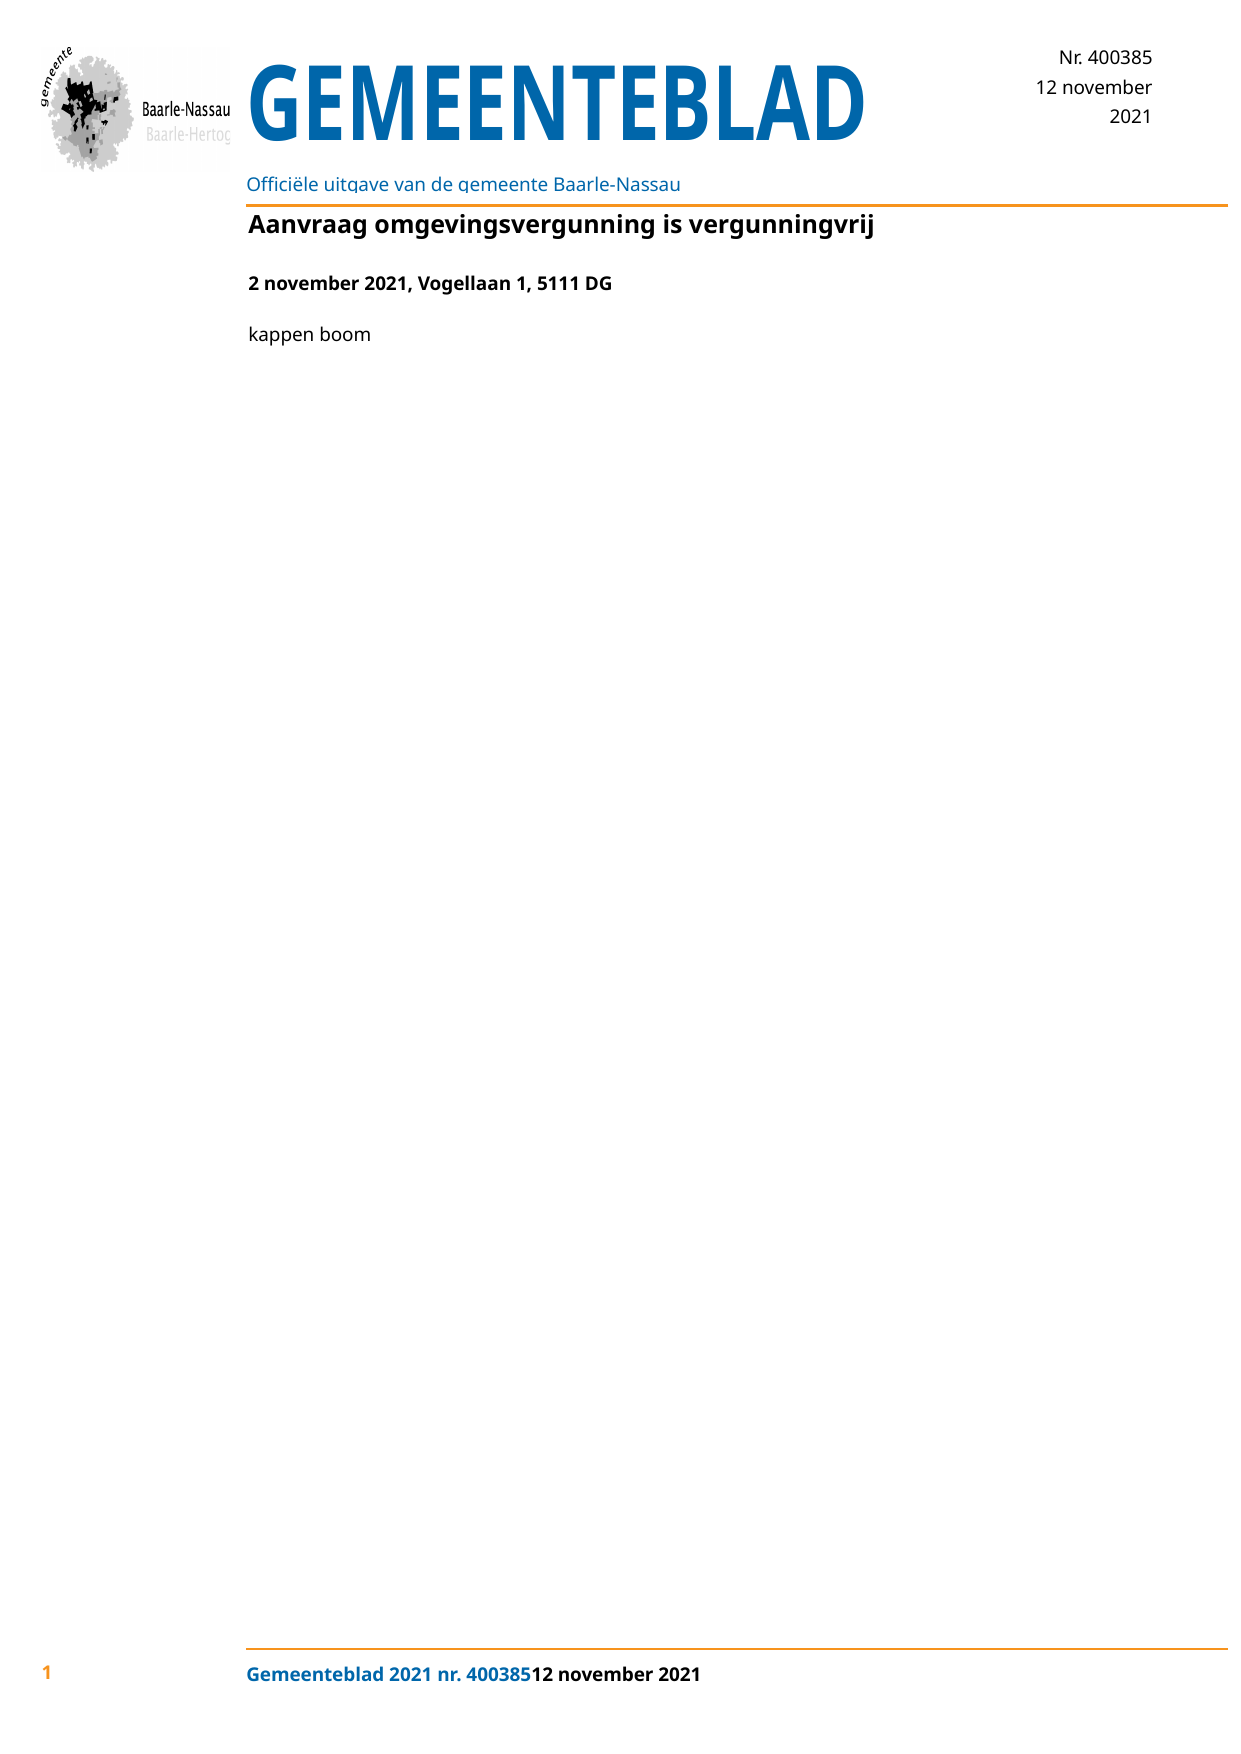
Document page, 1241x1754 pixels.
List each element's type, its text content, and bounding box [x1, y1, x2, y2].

picture [41, 47, 231, 172]
text 2 november 2021, Vogellaan 1, 5111 DG [248, 270, 1152, 296]
text kappen boom [248, 321, 1152, 346]
text Aanvraag omgevingsvergunning is vergunningvrij [248, 207, 1152, 241]
